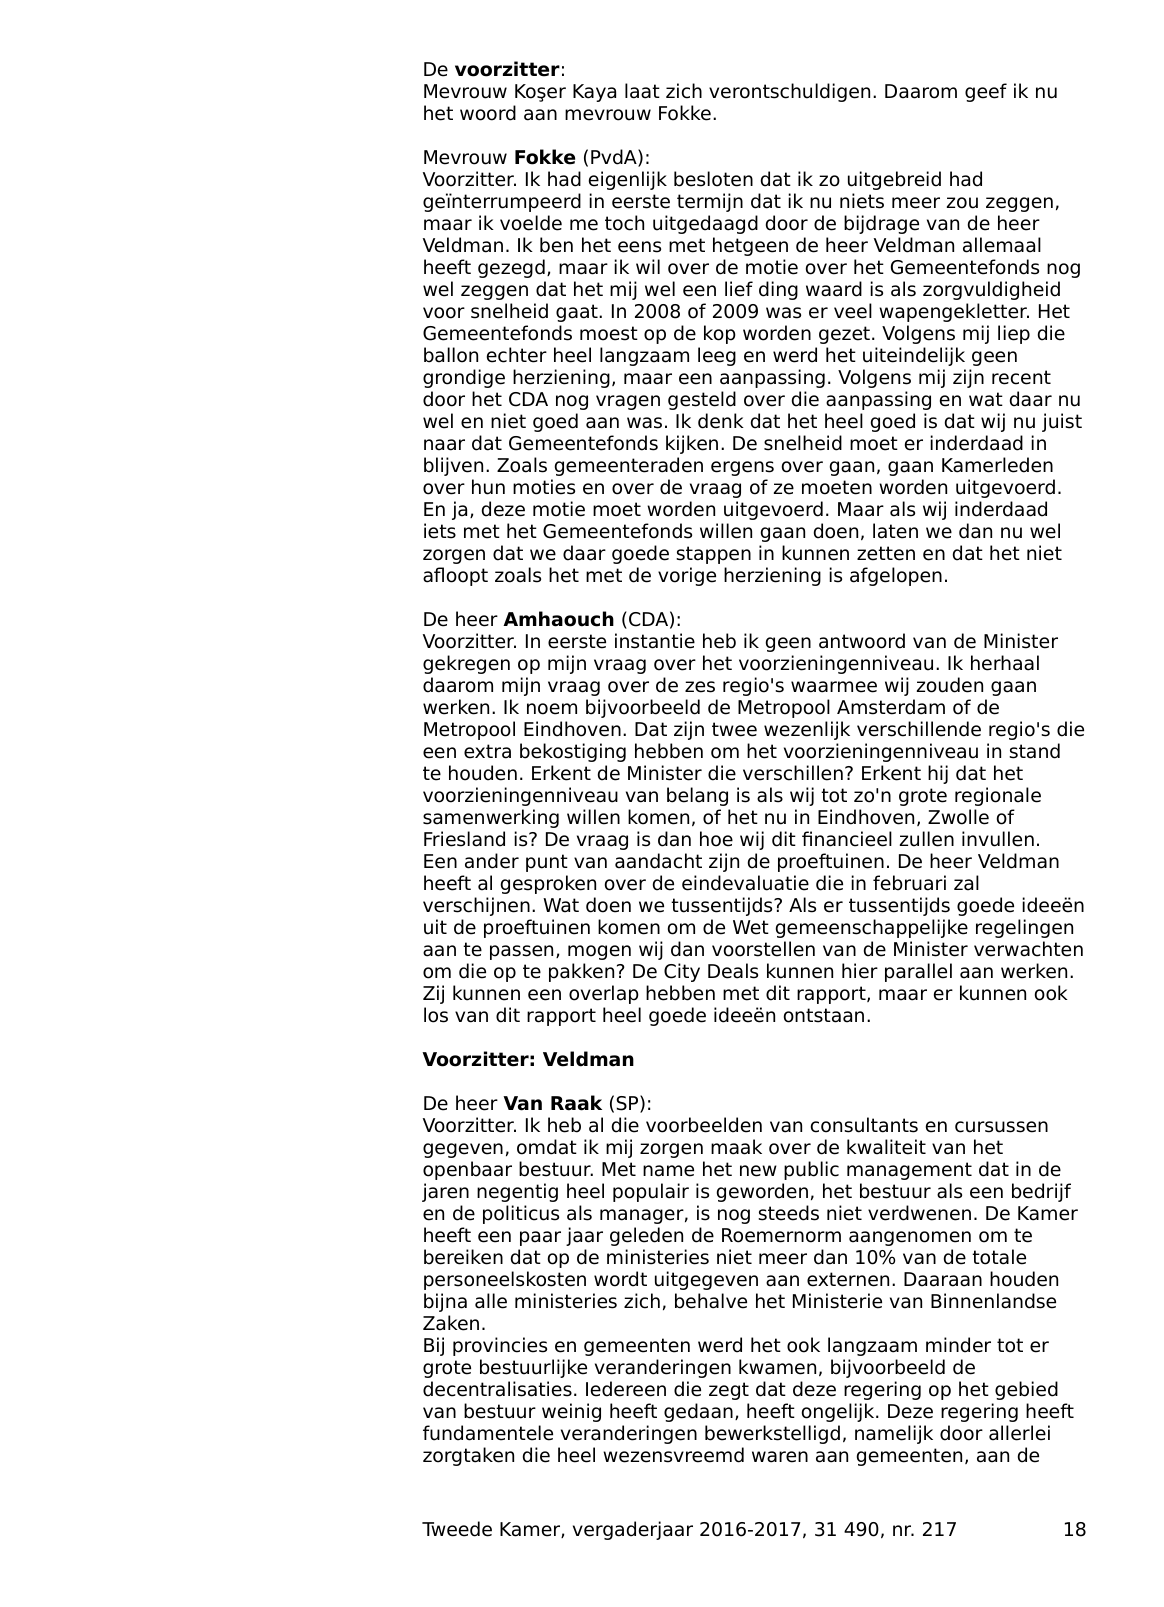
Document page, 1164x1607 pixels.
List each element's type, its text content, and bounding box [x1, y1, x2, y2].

text De heer Amhaouch (CDA): [422, 609, 1087, 631]
text De voorzitter: [422, 59, 1087, 81]
text Voorzitter. In eerste instantie heb ik geen antwoord van de Minister gekregen op mijn vraag over het voorzieningenniveau. Ik herhaal daarom mijn vraag over de zes regio's waarmee wij zouden gaan werken. Ik noem bijvoorbeeld de Metropool Amsterdam of de Metropool Eindhoven. Dat zijn twee wezenlijk verschillende regio's die een extra bekostiging hebben om het voorzieningenniveau in stand te houden. Erkent de Minister die verschillen? Erkent hij dat het voorzieningenniveau van belang is als wij tot zo'n grote regionale samenwerking willen komen, of het nu in Eindhoven, Zwolle of Friesland is? De vraag is dan hoe wij dit financieel zullen invullen. [422, 631, 1087, 851]
text Voorzitter: Veldman [422, 1049, 1087, 1071]
text Mevrouw Fokke (PvdA): [422, 147, 1087, 169]
text De heer Van Raak (SP): [422, 1093, 1087, 1115]
text Een ander punt van aandacht zijn de proeftuinen. De heer Veldman heeft al gesproken over de eindevaluatie die in februari zal verschijnen. Wat doen we tussentijds? Als er tussentijds goede ideeën uit de proeftuinen komen om de Wet gemeenschappelijke regelingen aan te passen, mogen wij dan voorstellen van de Minister verwachten om die op te pakken? De City Deals kunnen hier parallel aan werken. Zij kunnen een overlap hebben met dit rapport, maar er kunnen ook los van dit rapport heel goede ideeën ontstaan. [422, 851, 1087, 1027]
text Bij provincies en gemeenten werd het ook langzaam minder tot er grote bestuurlijke veranderingen kwamen, bijvoorbeeld de decentralisaties. Iedereen die zegt dat deze regering op het gebied van bestuur weinig heeft gedaan, heeft ongelijk. Deze regering heeft fundamentele veranderingen bewerkstelligd, namelijk door allerlei zorgtaken die heel wezensvreemd waren aan gemeenten, aan de [422, 1335, 1087, 1467]
text Mevrouw Koşer Kaya laat zich verontschuldigen. Daarom geef ik nu het woord aan mevrouw Fokke. [422, 81, 1087, 125]
text Voorzitter. Ik had eigenlijk besloten dat ik zo uitgebreid had geïnterrumpeerd in eerste termijn dat ik nu niets meer zou zeggen, maar ik voelde me toch uitgedaagd door de bijdrage van de heer Veldman. Ik ben het eens met hetgeen de heer Veldman allemaal heeft gezegd, maar ik wil over de motie over het Gemeentefonds nog wel zeggen dat het mij wel een lief ding waard is als zorgvuldigheid voor snelheid gaat. In 2008 of 2009 was er veel wapengekletter. Het Gemeentefonds moest op de kop worden gezet. Volgens mij liep die ballon echter heel langzaam leeg en werd het uiteindelijk geen grondige herziening, maar een aanpassing. Volgens mij zijn recent door het CDA nog vragen gesteld over die aanpassing en wat daar nu wel en niet goed aan was. Ik denk dat het heel goed is dat wij nu juist naar dat Gemeentefonds kijken. De snelheid moet er inderdaad in blijven. Zoals gemeenteraden ergens over gaan, gaan Kamerleden over hun moties en over de vraag of ze moeten worden uitgevoerd. En ja, deze motie moet worden uitgevoerd. Maar als wij inderdaad iets met het Gemeentefonds willen gaan doen, laten we dan nu wel zorgen dat we daar goede stappen in kunnen zetten en dat het niet afloopt zoals het met de vorige herziening is afgelopen. [422, 169, 1087, 587]
text Voorzitter. Ik heb al die voorbeelden van consultants en cursussen gegeven, omdat ik mij zorgen maak over de kwaliteit van het openbaar bestuur. Met name het new public management dat in de jaren negentig heel populair is geworden, het bestuur als een bedrijf en de politicus als manager, is nog steeds niet verdwenen. De Kamer heeft een paar jaar geleden de Roemernorm aangenomen om te bereiken dat op de ministeries niet meer dan 10% van de totale personeelskosten wordt uitgegeven aan externen. Daaraan houden bijna alle ministeries zich, behalve het Ministerie van Binnenlandse Zaken. [422, 1115, 1087, 1335]
